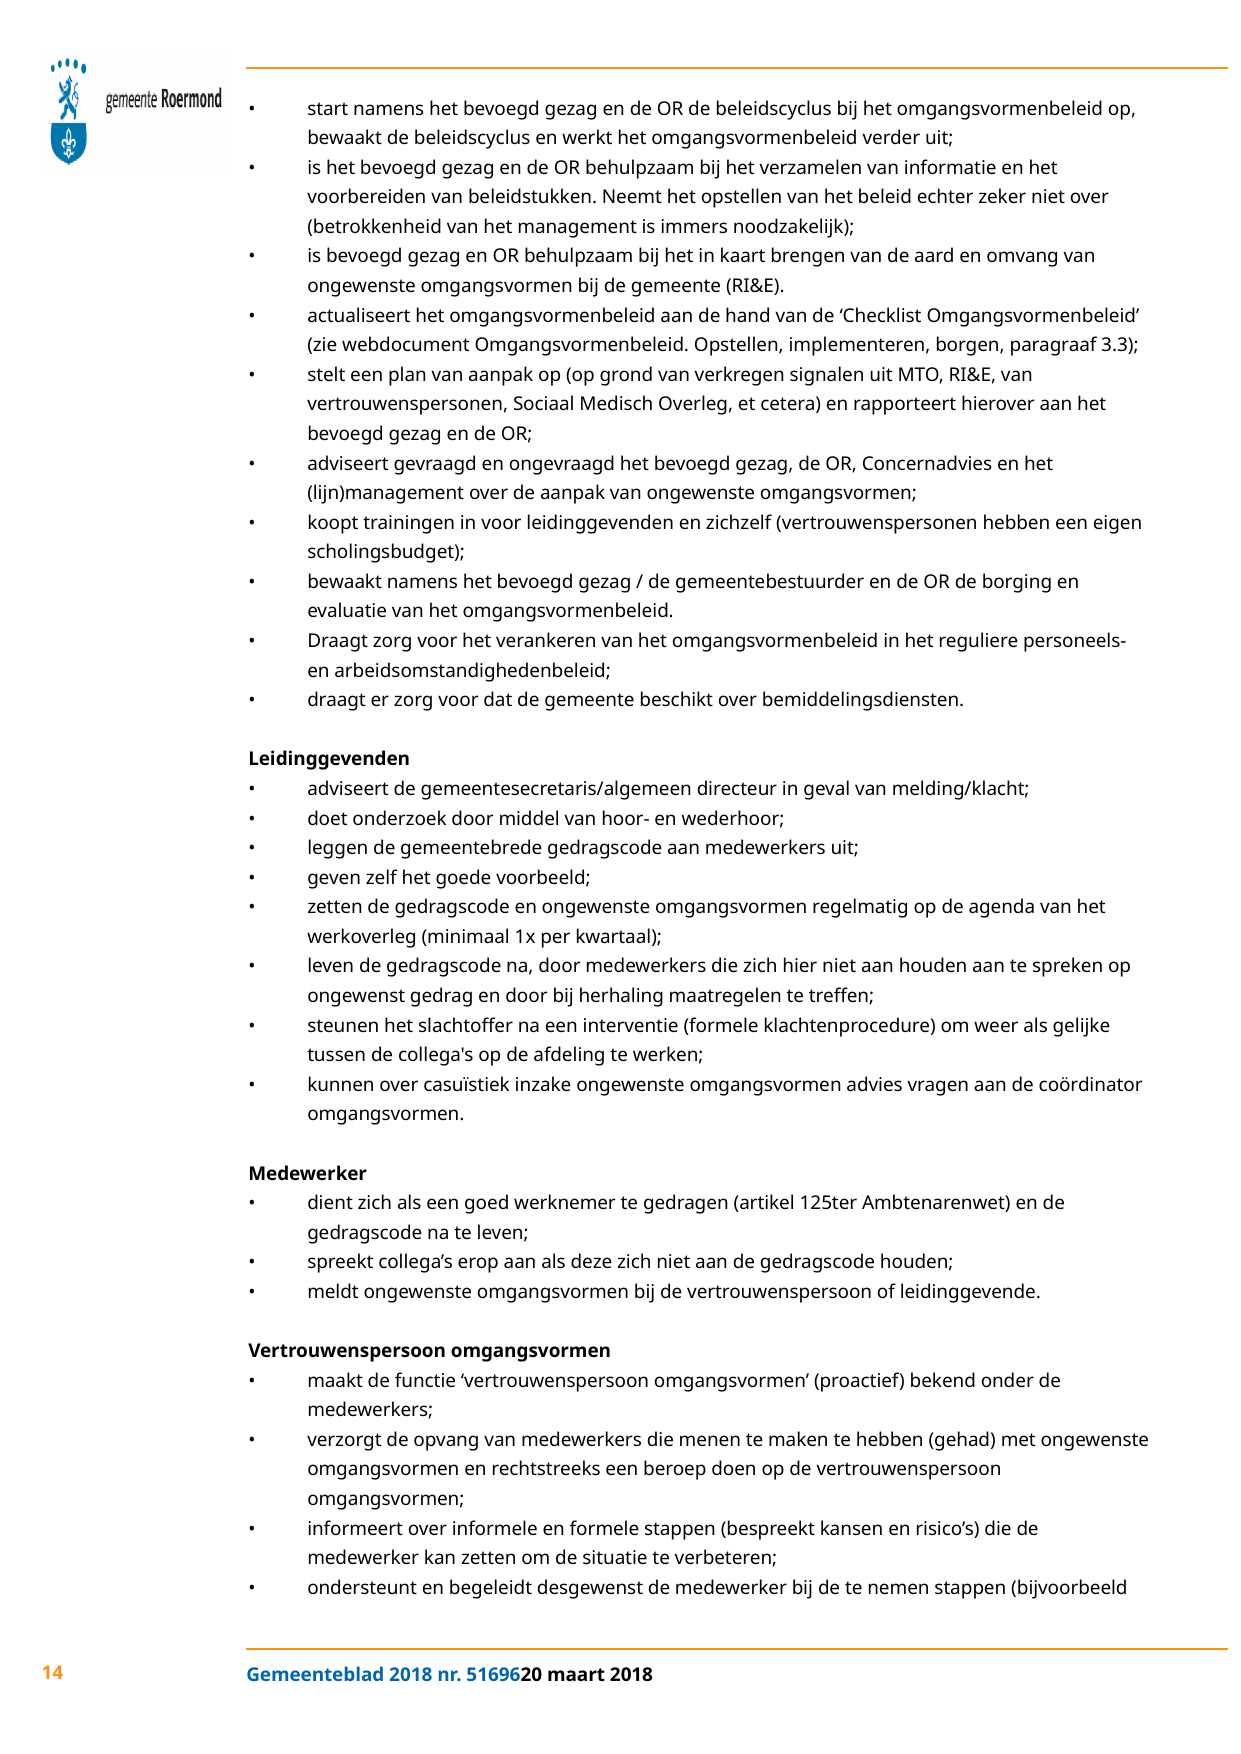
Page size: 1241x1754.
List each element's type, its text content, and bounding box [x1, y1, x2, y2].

list spreekt collega’s erop aan als deze zich niet aan de gedragscode houden; [248, 1248, 1152, 1274]
list zetten de gedragscode en ongewenste omgangsvormen regelmatig op de agenda van het werkoverleg (minimaal 1x per kwartaal); [248, 893, 1152, 949]
list start namens het bevoegd gezag en de OR de beleidscyclus bij het omgangsvormenbeleid op, bewaakt de beleidscyclus en werkt het omgangsvormenbeleid verder uit; [248, 95, 1152, 150]
list leggen de gemeentebrede gedragscode aan medewerkers uit; [248, 834, 1152, 860]
list meldt ongewenste omgangsvormen bij de vertrouwenspersoon of leidinggevende. [248, 1278, 1152, 1304]
list ondersteunt en begeleidt desgewenst de medewerker bij de te nemen stappen (bijvoorbeeld [248, 1574, 1152, 1600]
text Leidinggevenden [248, 746, 1152, 771]
list doet onderzoek door middel van hoor- en wederhoor; [248, 805, 1152, 831]
list bewaakt namens het bevoegd gezag / de gemeentebestuurder en de OR de borging en evaluatie van het omgangsvormenbeleid. [248, 568, 1152, 623]
list informeert over informele en formele stappen (bespreekt kansen en risico’s) die de medewerker kan zetten om de situatie te verbeteren; [248, 1515, 1152, 1570]
picture [41, 47, 231, 172]
list draagt er zorg voor dat de gemeente beschikt over bemiddelingsdiensten. [248, 686, 1152, 712]
list maakt de functie ‘vertrouwenspersoon omgangsvormen’ (proactief) bekend onder de medewerkers; [248, 1367, 1152, 1422]
list verzorgt de opvang van medewerkers die menen te maken te hebben (gehad) met ongewenste omgangsvormen en rechtstreeks een beroep doen op de vertrouwenspersoon omgangsvormen; [248, 1426, 1152, 1511]
list adviseert de gemeentesecretaris/algemeen directeur in geval van melding/klacht; [248, 775, 1152, 801]
text Vertrouwenspersoon omgangsvormen [248, 1337, 1152, 1363]
list koopt trainingen in voor leidinggevenden en zichzelf (vertrouwenspersonen hebben een eigen scholingsbudget); [248, 509, 1152, 564]
list kunnen over casuïstiek inzake ongewenste omgangsvormen advies vragen aan de coördinator omgangsvormen. [248, 1071, 1152, 1126]
list geven zelf het goede voorbeeld; [248, 864, 1152, 890]
list actualiseert het omgangsvormenbeleid aan de hand van de ‘Checklist Omgangsvormenbeleid’ (zie webdocument Omgangsvormenbeleid. Opstellen, implementeren, borgen, paragraaf 3.3); [248, 302, 1152, 357]
list is bevoegd gezag en OR behulpzaam bij het in kaart brengen van de aard en omvang van ongewenste omgangsvormen bij de gemeente (RI&E). [248, 243, 1152, 298]
list stelt een plan van aanpak op (op grond van verkregen signalen uit MTO, RI&E, van vertrouwenspersonen, Sociaal Medisch Overleg, et cetera) en rapporteert hierover aan het bevoegd gezag en de OR; [248, 361, 1152, 446]
list adviseert gevraagd en ongevraagd het bevoegd gezag, de OR, Concernadvies en het (lijn)management over de aanpak van ongewenste omgangsvormen; [248, 450, 1152, 505]
text Medewerker [248, 1160, 1152, 1186]
list is het bevoegd gezag en de OR behulpzaam bij het verzamelen van informatie en het voorbereiden van beleidstukken. Neemt het opstellen van het beleid echter zeker niet over (betrokkenheid van het management is immers noodzakelijk); [248, 154, 1152, 239]
list leven de gedragscode na, door medewerkers die zich hier niet aan houden aan te spreken op ongewenst gedrag en door bij herhaling maatregelen te treffen; [248, 953, 1152, 1008]
list dient zich als een goed werknemer te gedragen (artikel 125ter Ambtenarenwet) en de gedragscode na te leven; [248, 1189, 1152, 1245]
list steunen het slachtoffer na een interventie (formele klachtenprocedure) om weer als gelijke tussen de collega's op de afdeling te werken; [248, 1012, 1152, 1067]
list Draagt zorg voor het verankeren van het omgangsvormenbeleid in het reguliere personeels- en arbeidsomstandighedenbeleid; [248, 627, 1152, 683]
